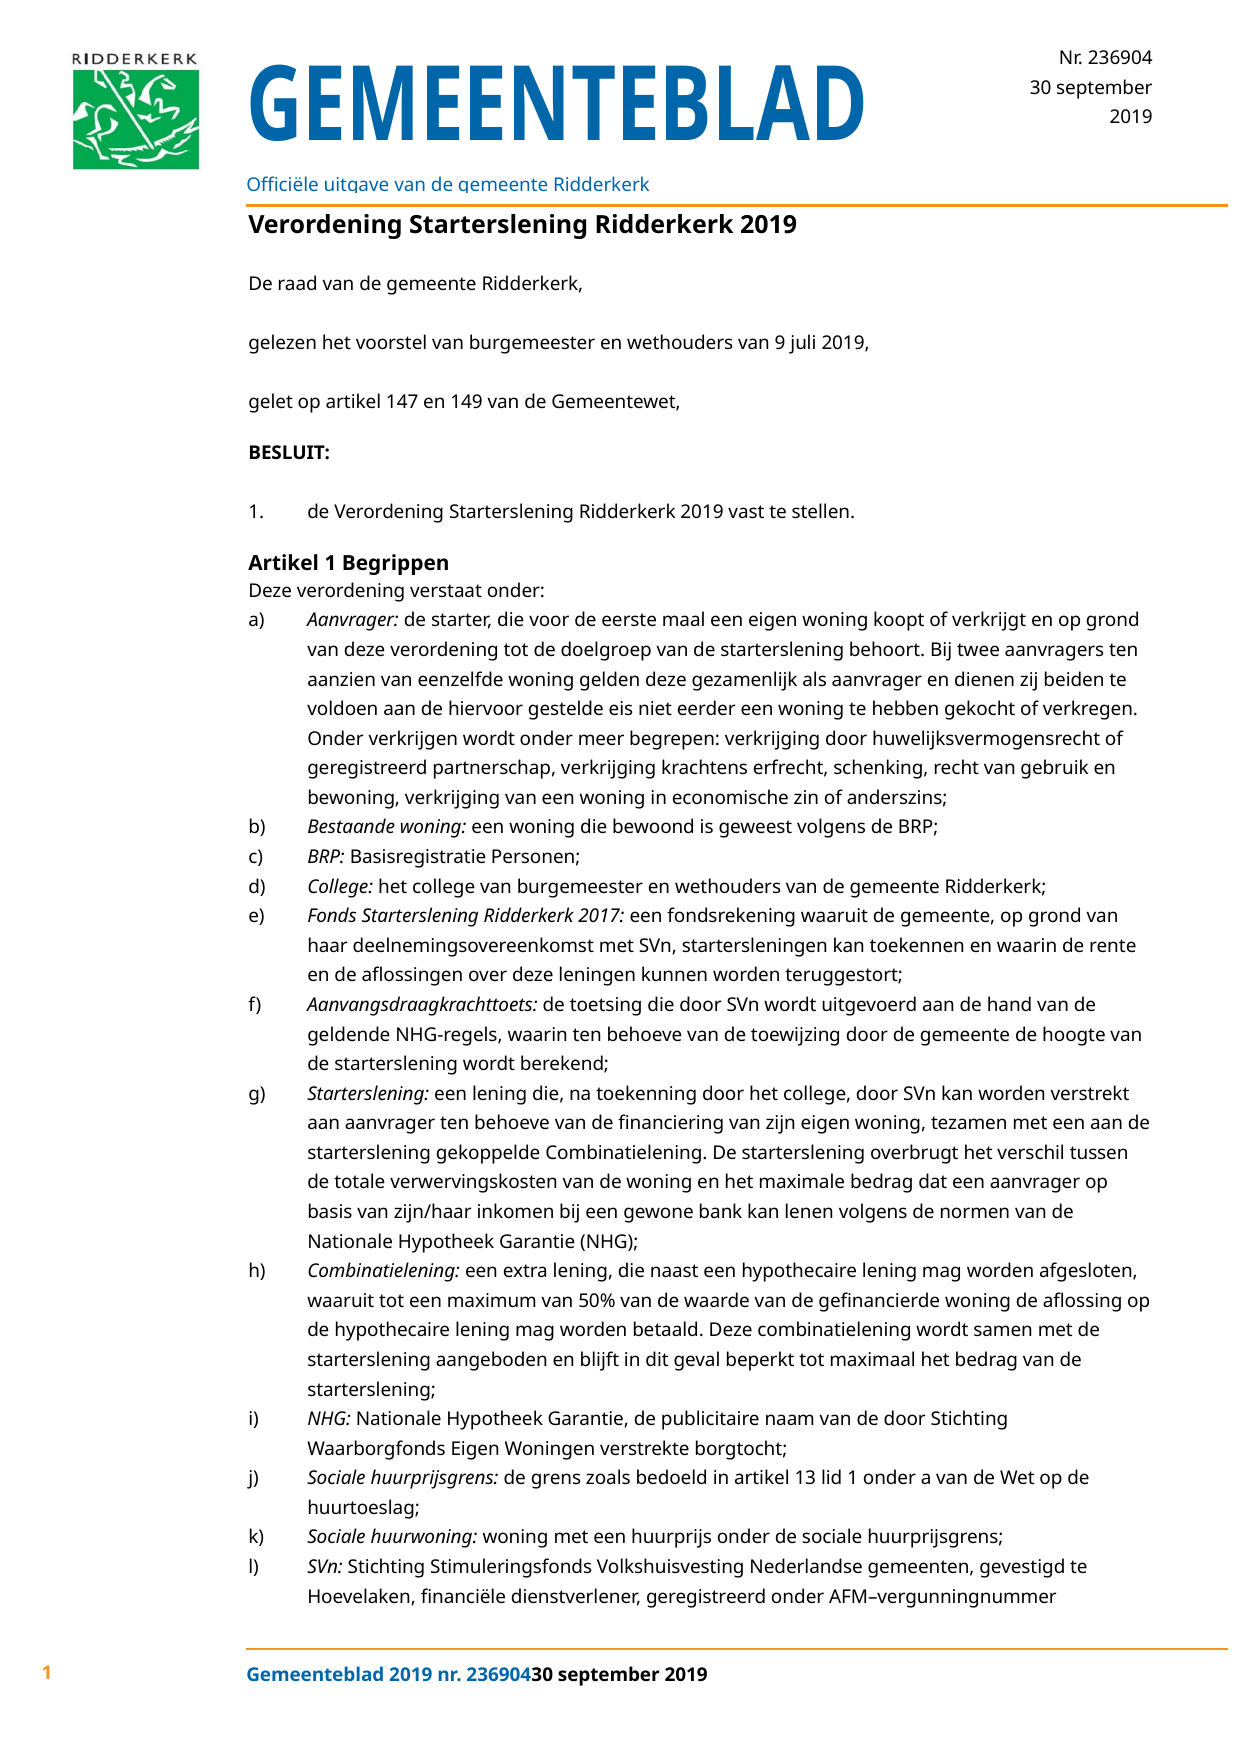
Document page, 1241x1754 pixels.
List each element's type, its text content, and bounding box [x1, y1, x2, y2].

text De raad van de gemeente Ridderkerk, [248, 270, 1152, 296]
text Artikel 1 Begrippen [248, 548, 1152, 577]
text BESLUIT: [248, 439, 1152, 465]
list BRP: Basisregistratie Personen; [248, 843, 1152, 869]
text Deze verordening verstaat onder: [248, 577, 1152, 603]
list Sociale huurwoning: woning met een huurprijs onder de sociale huurprijsgrens; [248, 1524, 1152, 1549]
list de Verordening Starterslening Ridderkerk 2019 vast te stellen. [248, 498, 1152, 524]
text gelet op artikel 147 en 149 van de Gemeentewet, [248, 389, 1152, 414]
list Sociale huurprijsgrens: de grens zoals bedoeld in artikel 13 lid 1 onder a van de Wet op de huurtoeslag; [248, 1464, 1152, 1520]
text Verordening Starterslening Ridderkerk 2019 [248, 207, 1152, 241]
picture [41, 47, 231, 172]
list Aanvangsdraagkrachttoets: de toetsing die door SVn wordt uitgevoerd aan de hand van de geldende NHG-regels, waarin ten behoeve van de toewijzing door de gemeente de hoogte van de starterslening wordt berekend; [248, 991, 1152, 1076]
list Combinatielening: een extra lening, die naast een hypothecaire lening mag worden afgesloten, waaruit tot een maximum van 50% van de waarde van de gefinancierde woning de aflossing op de hypothecaire lening mag worden betaald. Deze combinatielening wordt samen met de starterslening aangeboden en blijft in dit geval beperkt tot maximaal het bedrag van de starterslening; [248, 1257, 1152, 1401]
list Fonds Starterslening Ridderkerk 2017: een fondsrekening waaruit de gemeente, op grond van haar deelnemingsovereenkomst met SVn, startersleningen kan toekennen en waarin de rente en de aflossingen over deze leningen kunnen worden teruggestort; [248, 902, 1152, 987]
list SVn: Stichting Stimuleringsfonds Volkshuisvesting Nederlandse gemeenten, gevestigd te Hoevelaken, financiële dienstverlener, geregistreerd onder AFM–vergunningnummer [248, 1553, 1152, 1608]
list NHG: Nationale Hypotheek Garantie, de publicitaire naam van de door Stichting Waarborgfonds Eigen Woningen verstrekte borgtocht; [248, 1405, 1152, 1461]
list Starterslening: een lening die, na toekenning door het college, door SVn kan worden verstrekt aan aanvrager ten behoeve van de financiering van zijn eigen woning, tezamen met een aan de starterslening gekoppelde Combinatielening. De starterslening overbrugt het verschil tussen de totale verwervingskosten van de woning en het maximale bedrag dat een aanvrager op basis van zijn/haar inkomen bij een gewone bank kan lenen volgens de normen van de Nationale Hypotheek Garantie (NHG); [248, 1080, 1152, 1253]
list Aanvrager: de starter, die voor de eerste maal een eigen woning koopt of verkrijgt en op grond van deze verordening tot de doelgroep van de starterslening behoort. Bij twee aanvragers ten aanzien van eenzelfde woning gelden deze gezamenlijk als aanvrager en dienen zij beiden te voldoen aan de hiervoor gestelde eis niet eerder een woning te hebben gekocht of verkregen. Onder verkrijgen wordt onder meer begrepen: verkrijging door huwelijksvermogensrecht of geregistreerd partnerschap, verkrijging krachtens erfrecht, schenking, recht van gebruik en bewoning, verkrijging van een woning in economische zin of anderszins; [248, 607, 1152, 810]
text gelezen het voorstel van burgemeester en wethouders van 9 juli 2019, [248, 329, 1152, 355]
list College: het college van burgemeester en wethouders van de gemeente Ridderkerk; [248, 873, 1152, 898]
list Bestaande woning: een woning die bewoond is geweest volgens de BRP; [248, 814, 1152, 839]
